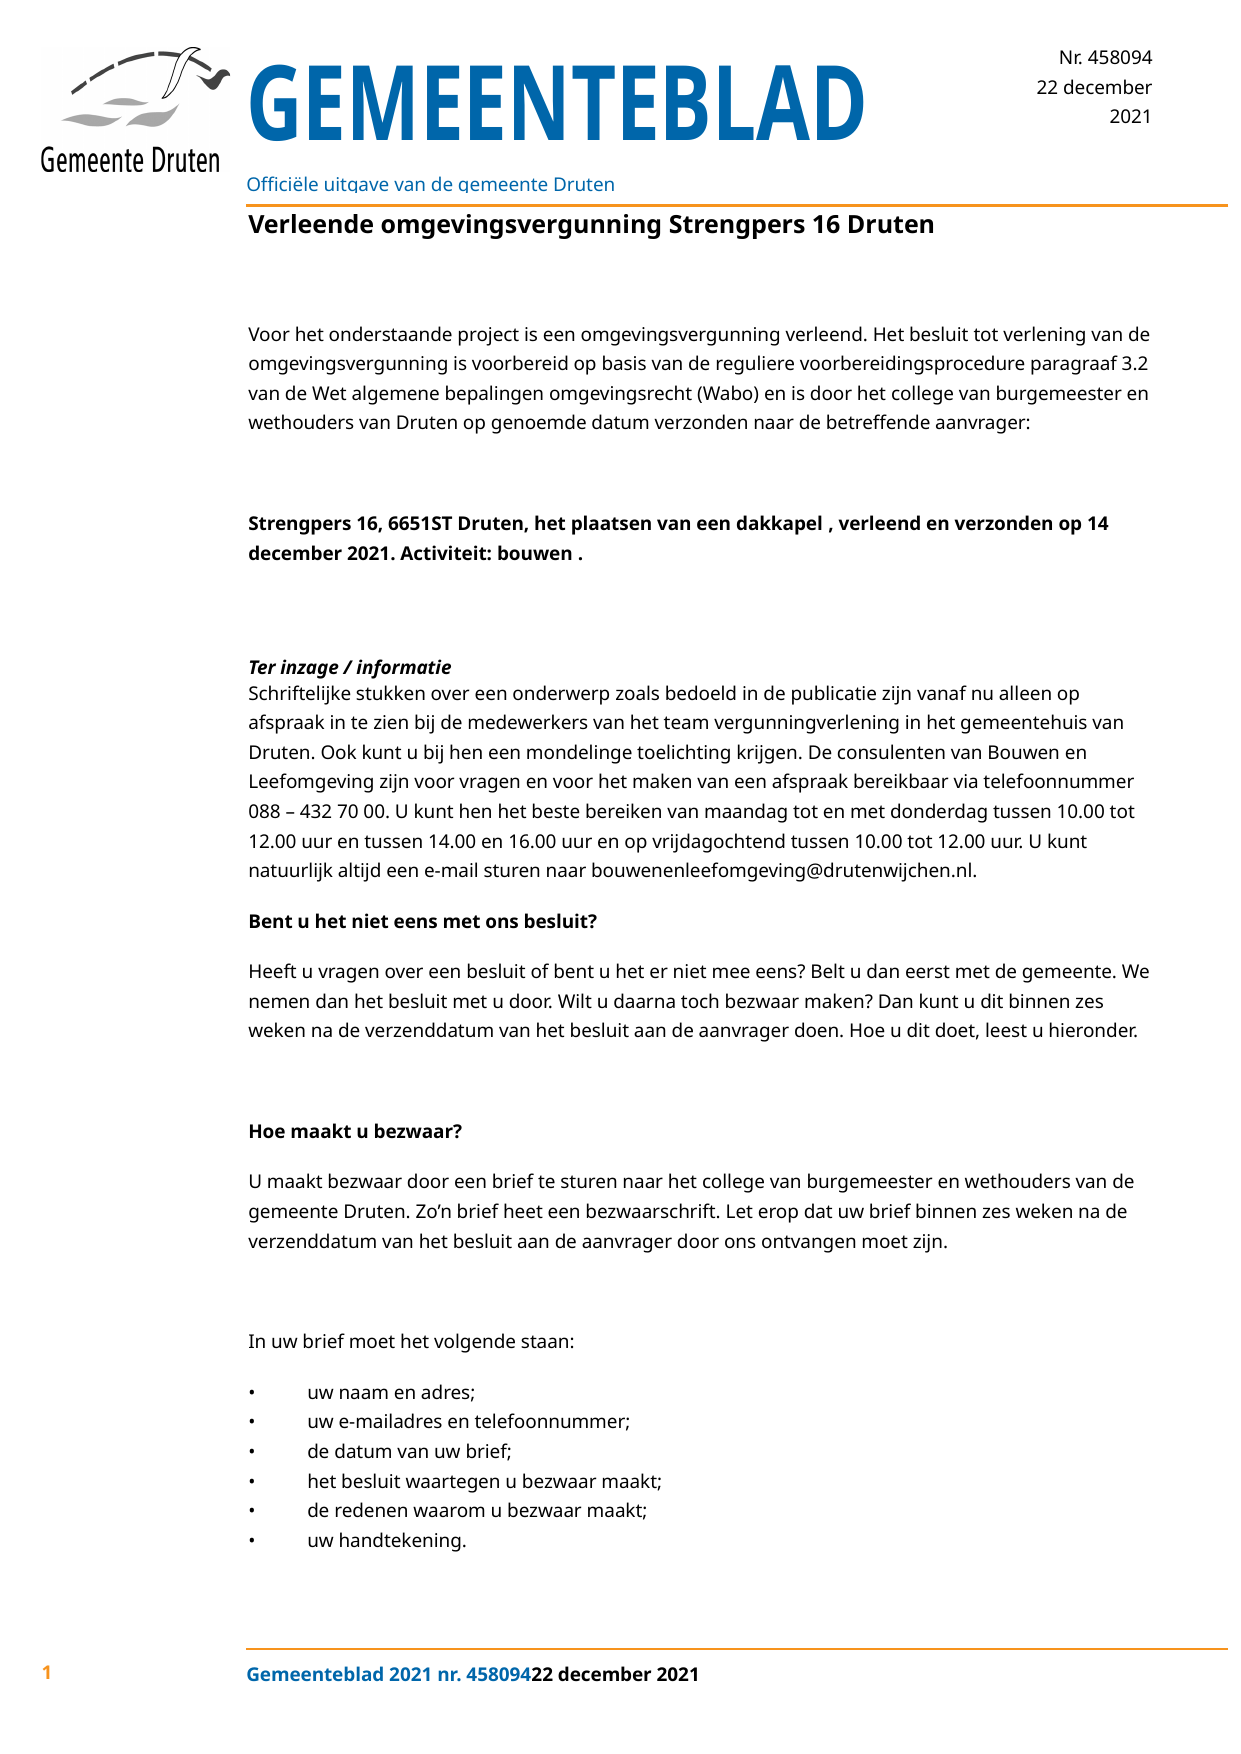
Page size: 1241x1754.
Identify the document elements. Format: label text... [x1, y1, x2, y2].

text Verleende omgevingsvergunning Strengpers 16 Druten [248, 207, 1152, 241]
picture [41, 47, 231, 172]
text Voor het onderstaande project is een omgevingsvergunning verleend. Het besluit tot verlening van de omgevingsvergunning is voorbereid op basis van de reguliere voorbereidingsprocedure paragraaf 3.2 van de Wet algemene bepalingen omgevingsrecht (Wabo) en is door het college van burgemeester en wethouders van Druten op genoemde datum verzonden naar de betreffende aanvrager: [248, 321, 1152, 435]
list de redenen waarom u bezwaar maakt; [248, 1497, 1152, 1523]
list uw handtekening. [248, 1527, 1152, 1553]
text Strengpers 16, 6651ST Druten, het plaatsen van een dakkapel , verleend en verzonden op 14 december 2021. Activiteit: bouwen . [248, 510, 1152, 566]
text Heeft u vragen over een besluit of bent u het er niet mee eens? Belt u dan eerst met de gemeente. We nemen dan het besluit met u door. Wilt u daarna toch bezwaar maken? Dan kunt u dit binnen zes weken na de verzenddatum van het besluit aan de aanvrager doen. Hoe u dit doet, leest u hieronder. [248, 958, 1152, 1043]
text In uw brief moet het volgende staan: [248, 1329, 1152, 1354]
text Hoe maakt u bezwaar? [248, 1118, 1152, 1144]
list uw e-mailadres en telefoonnummer; [248, 1409, 1152, 1434]
text Schriftelijke stukken over een onderwerp zoals bedoeld in de publicatie zijn vanaf nu alleen op afspraak in te zien bij de medewerkers van het team vergunningverlening in het gemeentehuis van Druten. Ook kunt u bij hen een mondelinge toelichting krijgen. De consulenten van Bouwen en Leefomgeving zijn voor vragen en voor het maken van een afspraak bereikbaar via telefoonnummer 088 – 432 70 00. U kunt hen het beste bereiken van maandag tot en met donderdag tussen 10.00 tot 12.00 uur en tussen 14.00 en 16.00 uur en op vrijdagochtend tussen 10.00 tot 12.00 uur. U kunt natuurlijk altijd een e-mail sturen naar bouwenenleefomgeving@drutenwijchen.nl. [248, 680, 1152, 883]
text U maakt bezwaar door een brief te sturen naar het college van burgemeester en wethouders van de gemeente Druten. Zo’n brief heet een bezwaarschrift. Let erop dat uw brief binnen zes weken na de verzenddatum van het besluit aan de aanvrager door ons ontvangen moet zijn. [248, 1169, 1152, 1254]
text Ter inzage / informatie [248, 654, 1152, 680]
list het besluit waartegen u bezwaar maakt; [248, 1468, 1152, 1494]
list de datum van uw brief; [248, 1438, 1152, 1464]
list uw naam en adres; [248, 1379, 1152, 1405]
text Bent u het niet eens met ons besluit? [248, 908, 1152, 934]
